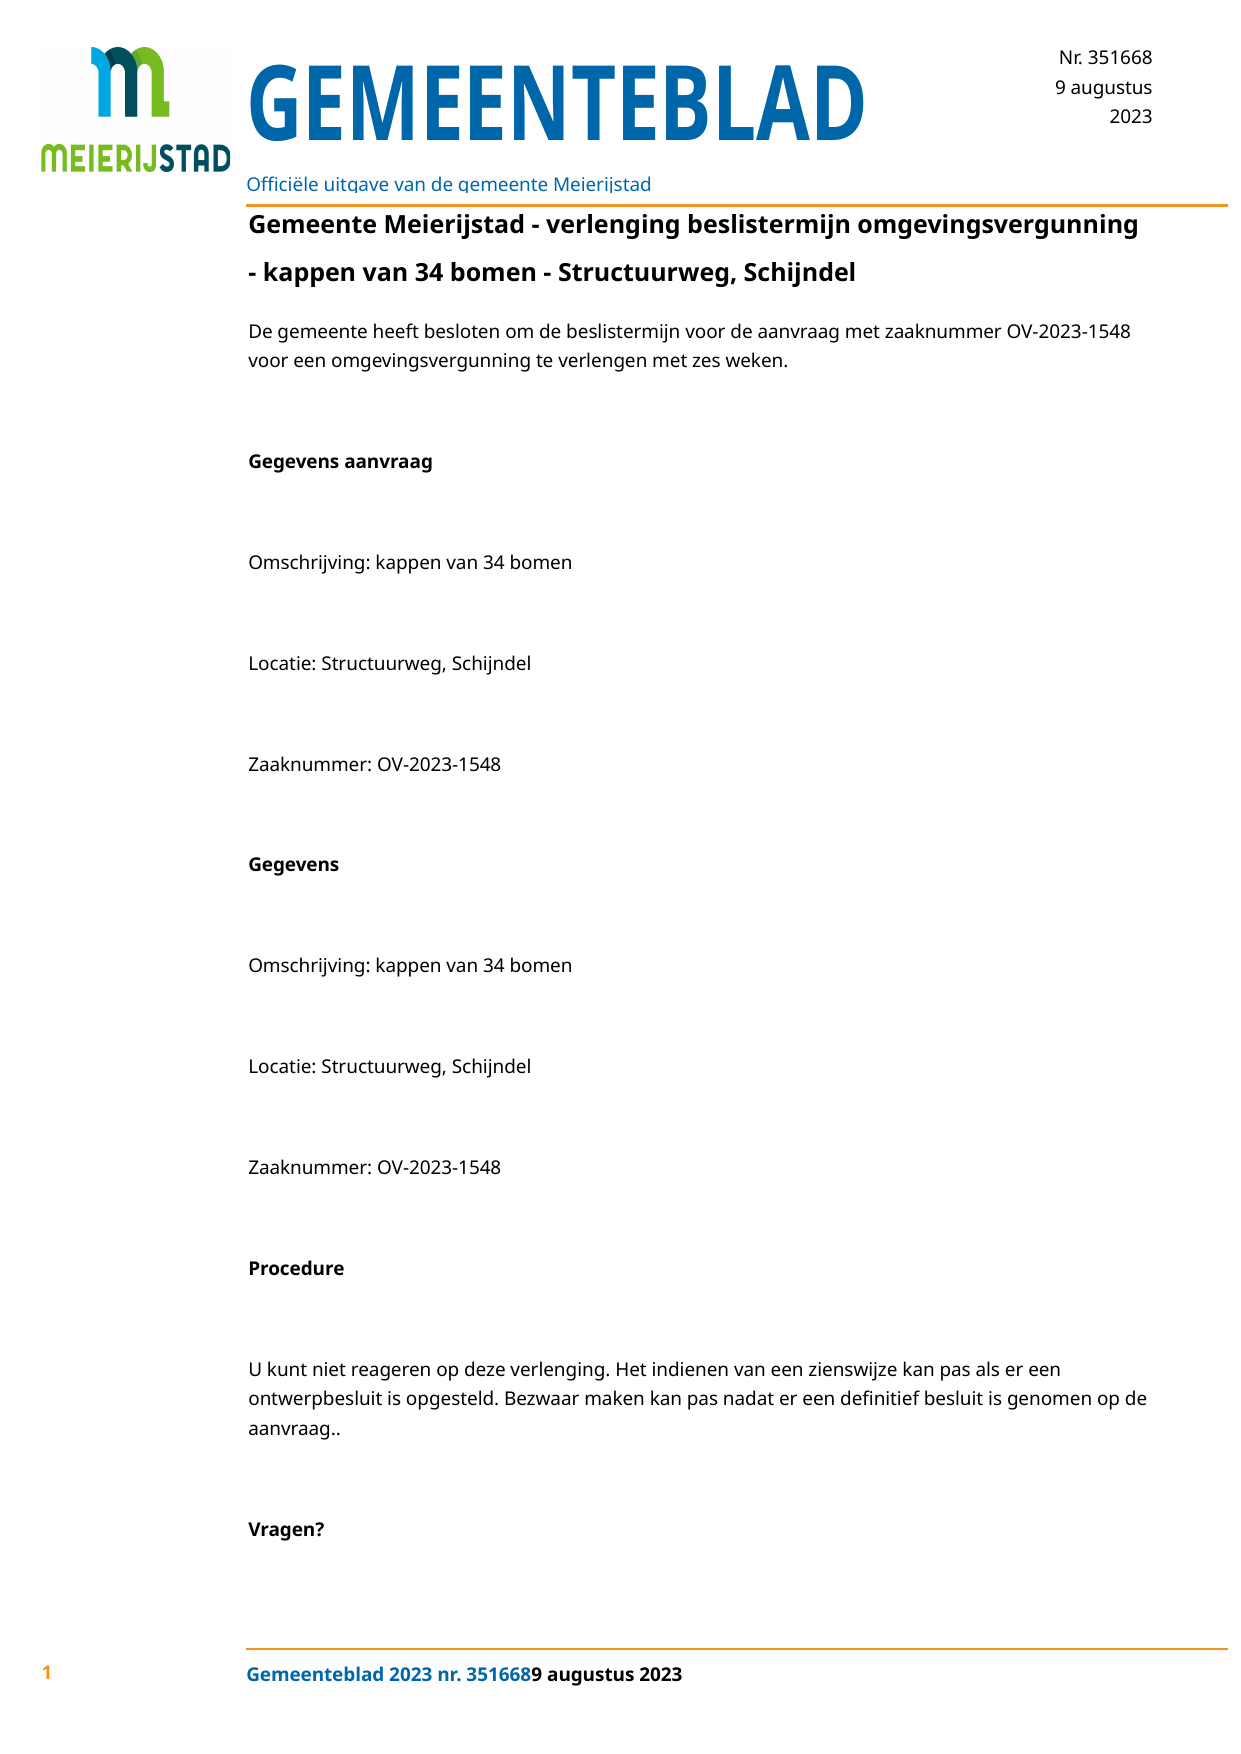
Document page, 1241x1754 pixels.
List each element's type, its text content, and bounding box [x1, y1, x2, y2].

text Omschrijving: kappen van 34 bomen [248, 549, 1152, 575]
text Omschrijving: kappen van 34 bomen [248, 952, 1152, 978]
text Gemeente Meierijstad - verlenging beslistermijn omgevingsvergunning - kappen van 34 bomen - Structuurweg, Schijndel [248, 207, 1152, 288]
text Locatie: Structuurweg, Schijndel [248, 650, 1152, 676]
text Procedure [248, 1255, 1152, 1281]
text Zaaknummer: OV-2023-1548 [248, 751, 1152, 777]
picture [41, 47, 231, 172]
text Gegevens aanvraag [248, 448, 1152, 474]
text Zaaknummer: OV-2023-1548 [248, 1154, 1152, 1180]
text Gegevens [248, 852, 1152, 877]
text U kunt niet reageren op deze verlenging. Het indienen van een zienswijze kan pas als er een ontwerpbesluit is opgesteld. Bezwaar maken kan pas nadat er een definitief besluit is genomen op de aanvraag.. [248, 1356, 1152, 1441]
text Vragen? [248, 1516, 1152, 1542]
text De gemeente heeft besloten om de beslistermijn voor de aanvraag met zaaknummer OV-2023-1548 voor een omgevingsvergunning te verlengen met zes weken. [248, 318, 1152, 373]
text Locatie: Structuurweg, Schijndel [248, 1053, 1152, 1079]
